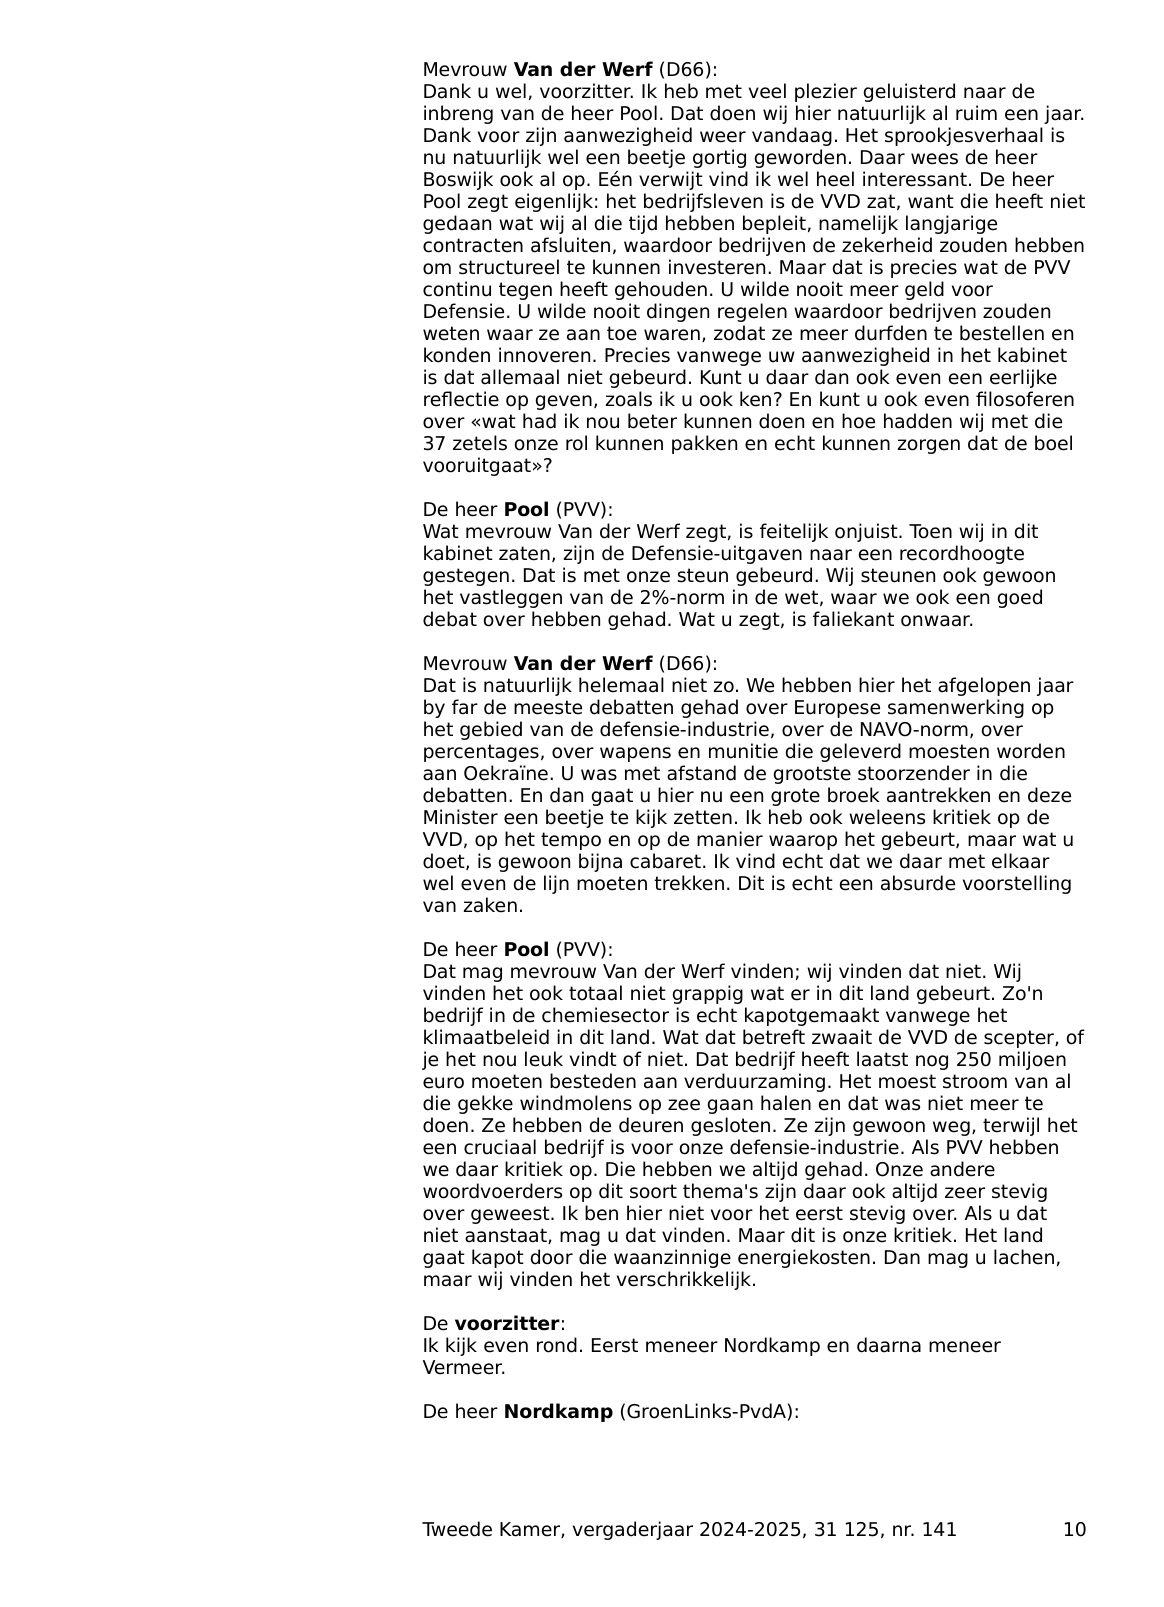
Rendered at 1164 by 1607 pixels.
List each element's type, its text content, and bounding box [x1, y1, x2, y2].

text De heer Nordkamp (GroenLinks-PvdA): [422, 1401, 1087, 1423]
text De heer Pool (PVV): [422, 499, 1087, 521]
text Wat mevrouw Van der Werf zegt, is feitelijk onjuist. Toen wij in dit kabinet zaten, zijn de Defensie-uitgaven naar een recordhoogte gestegen. Dat is met onze steun gebeurd. Wij steunen ook gewoon het vastleggen van de 2%-norm in de wet, waar we ook een goed debat over hebben gehad. Wat u zegt, is faliekant onwaar. [422, 521, 1087, 631]
text Dat is natuurlijk helemaal niet zo. We hebben hier het afgelopen jaar by far de meeste debatten gehad over Europese samenwerking op het gebied van de defensie-industrie, over de NAVO-norm, over percentages, over wapens en munitie die geleverd moesten worden aan Oekraïne. U was met afstand de grootste stoorzender in die debatten. En dan gaat u hier nu een grote broek aantrekken en deze Minister een beetje te kijk zetten. Ik heb ook weleens kritiek op de VVD, op het tempo en op de manier waarop het gebeurt, maar wat u doet, is gewoon bijna cabaret. Ik vind echt dat we daar met elkaar wel even de lijn moeten trekken. Dit is echt een absurde voorstelling van zaken. [422, 675, 1087, 917]
text Dat mag mevrouw Van der Werf vinden; wij vinden dat niet. Wij vinden het ook totaal niet grappig wat er in dit land gebeurt. Zo'n bedrijf in de chemiesector is echt kapotgemaakt vanwege het klimaatbeleid in dit land. Wat dat betreft zwaait de VVD de scepter, of je het nou leuk vindt of niet. Dat bedrijf heeft laatst nog 250 miljoen euro moeten besteden aan verduurzaming. Het moest stroom van al die gekke windmolens op zee gaan halen en dat was niet meer te doen. Ze hebben de deuren gesloten. Ze zijn gewoon weg, terwijl het een cruciaal bedrijf is voor onze defensie-industrie. Als PVV hebben we daar kritiek op. Die hebben we altijd gehad. Onze andere woordvoerders op dit soort thema's zijn daar ook altijd zeer stevig over geweest. Ik ben hier niet voor het eerst stevig over. Als u dat niet aanstaat, mag u dat vinden. Maar dit is onze kritiek. Het land gaat kapot door die waanzinnige energiekosten. Dan mag u lachen, maar wij vinden het verschrikkelijk. [422, 961, 1087, 1291]
text Dank u wel, voorzitter. Ik heb met veel plezier geluisterd naar de inbreng van de heer Pool. Dat doen wij hier natuurlijk al ruim een jaar. Dank voor zijn aanwezigheid weer vandaag. Het sprookjesverhaal is nu natuurlijk wel een beetje gortig geworden. Daar wees de heer Boswijk ook al op. Eén verwijt vind ik wel heel interessant. De heer Pool zegt eigenlijk: het bedrijfsleven is de VVD zat, want die heeft niet gedaan wat wij al die tijd hebben bepleit, namelijk langjarige contracten afsluiten, waardoor bedrijven de zekerheid zouden hebben om structureel te kunnen investeren. Maar dat is precies wat de PVV continu tegen heeft gehouden. U wilde nooit meer geld voor Defensie. U wilde nooit dingen regelen waardoor bedrijven zouden weten waar ze aan toe waren, zodat ze meer durfden te bestellen en konden innoveren. Precies vanwege uw aanwezigheid in het kabinet is dat allemaal niet gebeurd. Kunt u daar dan ook even een eerlijke reflectie op geven, zoals ik u ook ken? En kunt u ook even filosoferen over «wat had ik nou beter kunnen doen en hoe hadden wij met die 37 zetels onze rol kunnen pakken en echt kunnen zorgen dat de boel vooruitgaat»? [422, 81, 1087, 477]
text Mevrouw Van der Werf (D66): [422, 653, 1087, 675]
text De heer Pool (PVV): [422, 939, 1087, 961]
text De voorzitter: [422, 1313, 1087, 1335]
text Ik kijk even rond. Eerst meneer Nordkamp en daarna meneer Vermeer. [422, 1335, 1087, 1379]
text Mevrouw Van der Werf (D66): [422, 59, 1087, 81]
